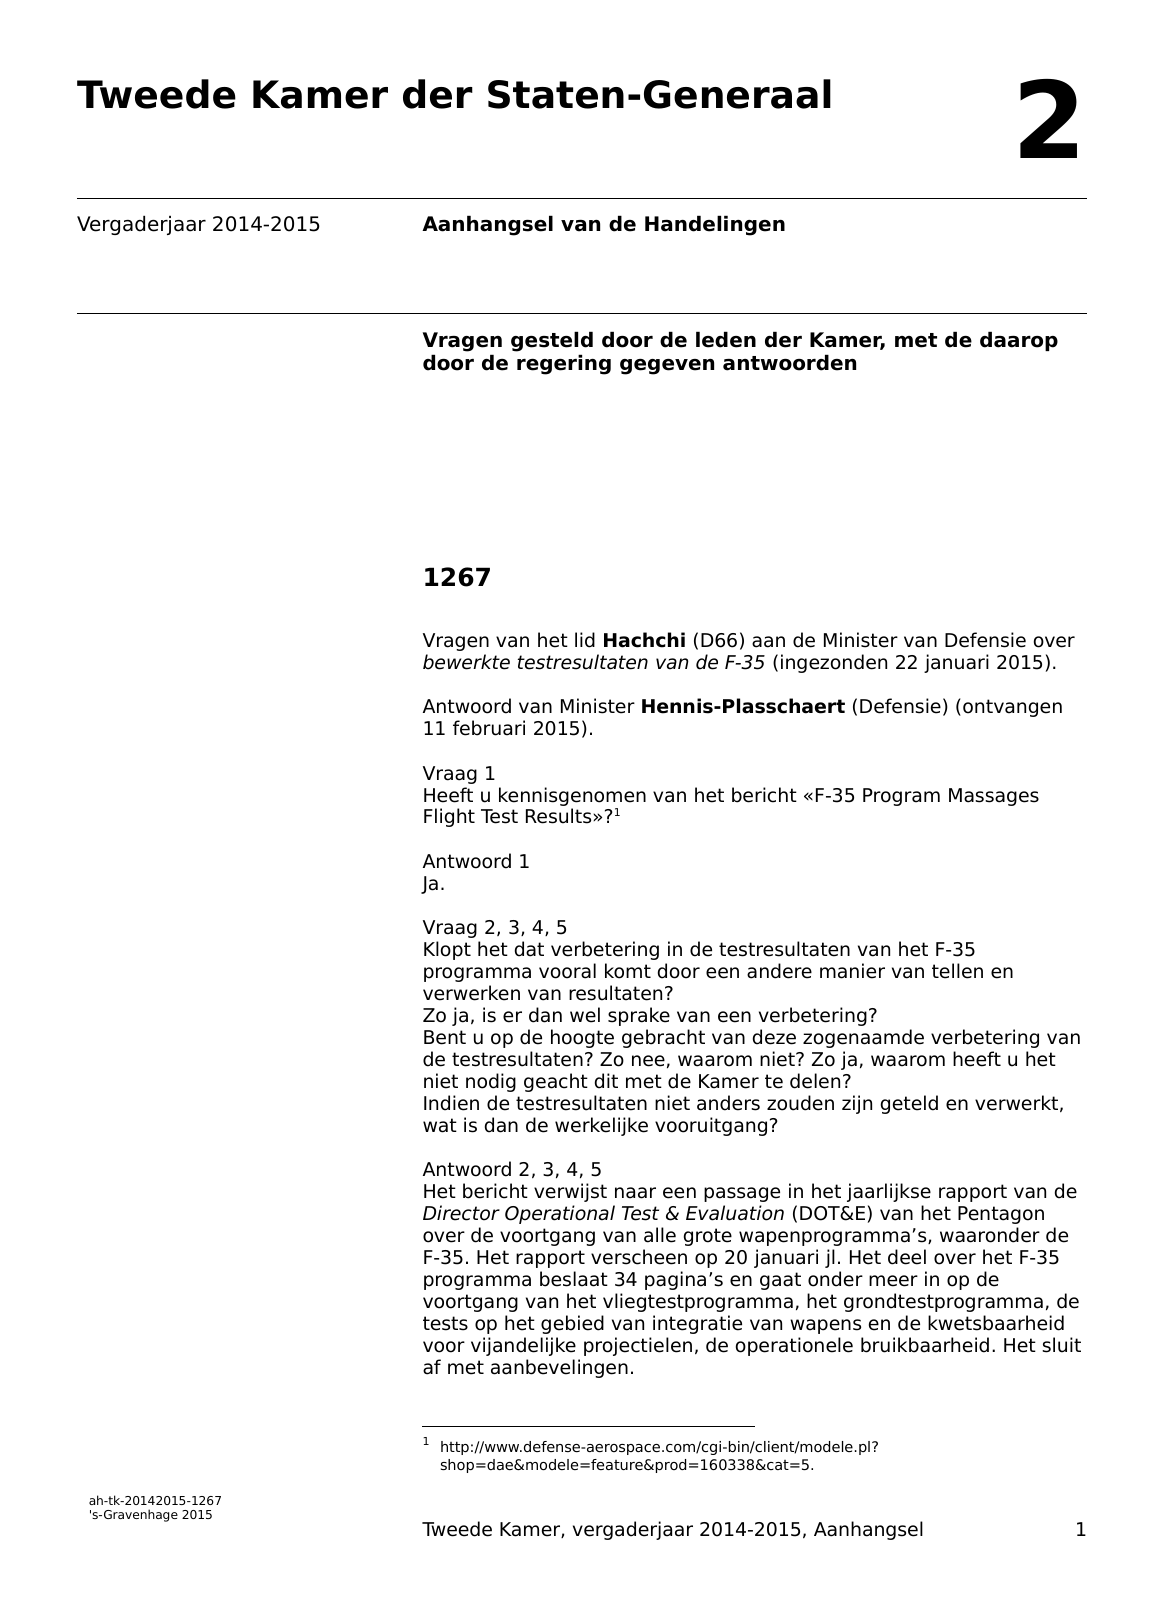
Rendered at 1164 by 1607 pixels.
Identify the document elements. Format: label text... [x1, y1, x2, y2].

text 's-Gravenhage 2015 [88, 1508, 323, 1522]
text 1267 [422, 563, 1087, 592]
text Heeft u kennisgenomen van het bericht «F-35 Program Massages Flight Test Results»? [422, 784, 1087, 828]
text Indien de testresultaten niet anders zouden zijn geteld en verwerkt, wat is dan de werkelijke vooruitgang? [422, 1093, 1087, 1137]
text Zo ja, is er dan wel sprake van een verbetering? [422, 1005, 1087, 1027]
text Vraag 2, 3, 4, 5 [422, 917, 1087, 939]
text Vraag 1 [422, 762, 1087, 784]
text Antwoord van Minister Hennis-Plasschaert (Defensie) (ontvangen 11 februari 2015). [422, 696, 1087, 740]
text Bent u op de hoogte gebracht van deze zogenaamde verbetering van de testresultaten? Zo nee, waarom niet? Zo ja, waarom heeft u het niet nodig geacht dit met de Kamer te delen? [422, 1027, 1087, 1093]
table_header 2 [886, 59, 1087, 198]
table_cell Vragen gesteld door de leden der Kamer, met de daarop door de regering gegeven antwoorden [422, 314, 1087, 375]
text Ja. [422, 873, 1087, 894]
text Vragen van het lid Hachchi (D66) aan de Minister van Defensie over bewerkte testresultaten van de F-35 (ingezonden 22 januari 2015). [422, 630, 1087, 674]
table_cell Vergaderjaar 2014-2015 [77, 199, 422, 313]
text Antwoord 2, 3, 4, 5 [422, 1159, 1087, 1181]
text Klopt het dat verbetering in de testresultaten van het F-35 programma vooral komt door een andere manier van tellen en verwerken van resultaten? [422, 939, 1087, 1005]
text Antwoord 1 [422, 851, 1087, 873]
table_header Tweede Kamer der Staten-Generaal [77, 59, 886, 198]
text Het bericht verwijst naar een passage in het jaarlijkse rapport van de Director Operational Test & Evaluation (DOT&E) van het Pentagon over de voortgang van alle grote wapenprogramma’s, waaronder de F-35. Het rapport verscheen op 20 januari jl. Het deel over het F-35 programma beslaat 34 pagina’s en gaat onder meer in op de voortgang van het vliegtestprogramma, het grondtestprogramma, de tests op het gebied van integratie van wapens en de kwetsbaarheid voor vijandelijke projectielen, de operationele bruikbaarheid. Het sluit af met aanbevelingen. [422, 1181, 1087, 1378]
text http://www.defense-aerospace.com/cgi-bin/client/modele.pl?shop=dae&modele=feature&prod=160338&cat=5. [422, 1435, 1087, 1474]
table_cell [77, 314, 422, 375]
text ah-tk-20142015-1267 [88, 1494, 323, 1508]
table_cell Aanhangsel van de Handelingen [422, 199, 1087, 313]
